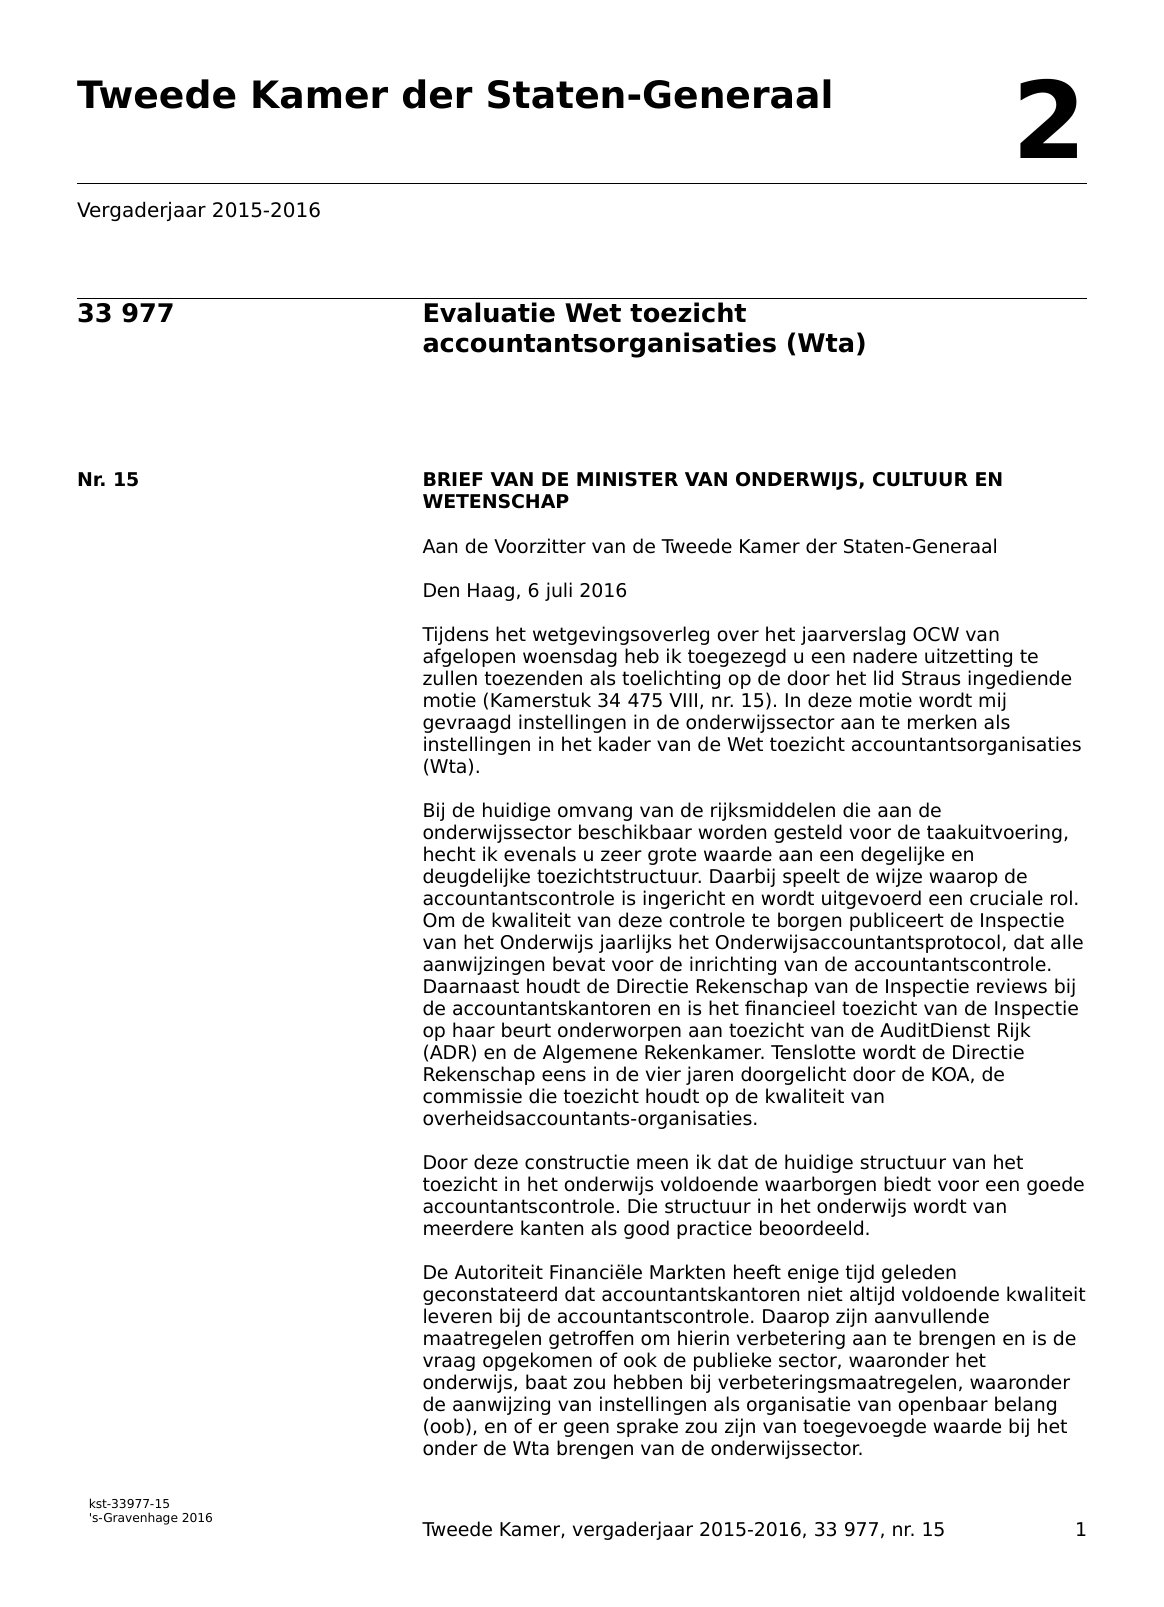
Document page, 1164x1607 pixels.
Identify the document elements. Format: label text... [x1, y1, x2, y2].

subtitle 33 977 Evaluatie Wet toezicht accountantsorganisaties (Wta) [77, 299, 1087, 358]
table_header 2 [886, 59, 1087, 183]
table_cell Vergaderjaar 2015-2016 [77, 184, 1087, 298]
text De Autoriteit Financiële Markten heeft enige tijd geleden geconstateerd dat accountantskantoren niet altijd voldoende kwaliteit leveren bij de accountantscontrole. Daarop zijn aanvullende maatregelen getroffen om hierin verbetering aan te brengen en is de vraag opgekomen of ook de publieke sector, waaronder het onderwijs, baat zou hebben bij verbeteringsmaatregelen, waaronder de aanwijzing van instellingen als organisatie van openbaar belang (oob), en of er geen sprake zou zijn van toegevoegde waarde bij het onder de Wta brengen van de onderwijssector. [422, 1262, 1087, 1460]
table_header Tweede Kamer der Staten-Generaal [77, 59, 886, 183]
text kst-33977-15 [88, 1497, 323, 1511]
text Door deze constructie meen ik dat de huidige structuur van het toezicht in het onderwijs voldoende waarborgen biedt voor een goede accountantscontrole. Die structuur in het onderwijs wordt van meerdere kanten als good practice beoordeeld. [422, 1152, 1087, 1240]
text 's-Gravenhage 2016 [88, 1511, 323, 1525]
text Aan de Voorzitter van de Tweede Kamer der Staten-Generaal [422, 536, 1087, 557]
text Tijdens het wetgevingsoverleg over het jaarverslag OCW van afgelopen woensdag heb ik toegezegd u een nadere uitzetting te zullen toezenden als toelichting op de door het lid Straus ingediende motie (Kamerstuk 34 475 VIII, nr. 15). In deze motie wordt mij gevraagd instellingen in de onderwijssector aan te merken als instellingen in het kader van de Wet toezicht accountantsorganisaties (Wta). [422, 624, 1087, 778]
subtitle Nr. 15 BRIEF VAN DE MINISTER VAN ONDERWIJS, CULTUUR EN WETENSCHAP [77, 469, 1087, 513]
text Den Haag, 6 juli 2016 [422, 580, 1087, 602]
text Bij de huidige omvang van de rijksmiddelen die aan de onderwijssector beschikbaar worden gesteld voor de taakuitvoering, hecht ik evenals u zeer grote waarde aan een degelijke en deugdelijke toezichtstructuur. Daarbij speelt de wijze waarop de accountantscontrole is ingericht en wordt uitgevoerd een cruciale rol. Om de kwaliteit van deze controle te borgen publiceert de Inspectie van het Onderwijs jaarlijks het Onderwijsaccountantsprotocol, dat alle aanwijzingen bevat voor de inrichting van de accountantscontrole. Daarnaast houdt de Directie Rekenschap van de Inspectie reviews bij de accountantskantoren en is het financieel toezicht van de Inspectie op haar beurt onderworpen aan toezicht van de AuditDienst Rijk (ADR) en de Algemene Rekenkamer. Tenslotte wordt de Directie Rekenschap eens in de vier jaren doorgelicht door de KOA, de commissie die toezicht houdt op de kwaliteit van overheidsaccountants-organisaties. [422, 800, 1087, 1129]
